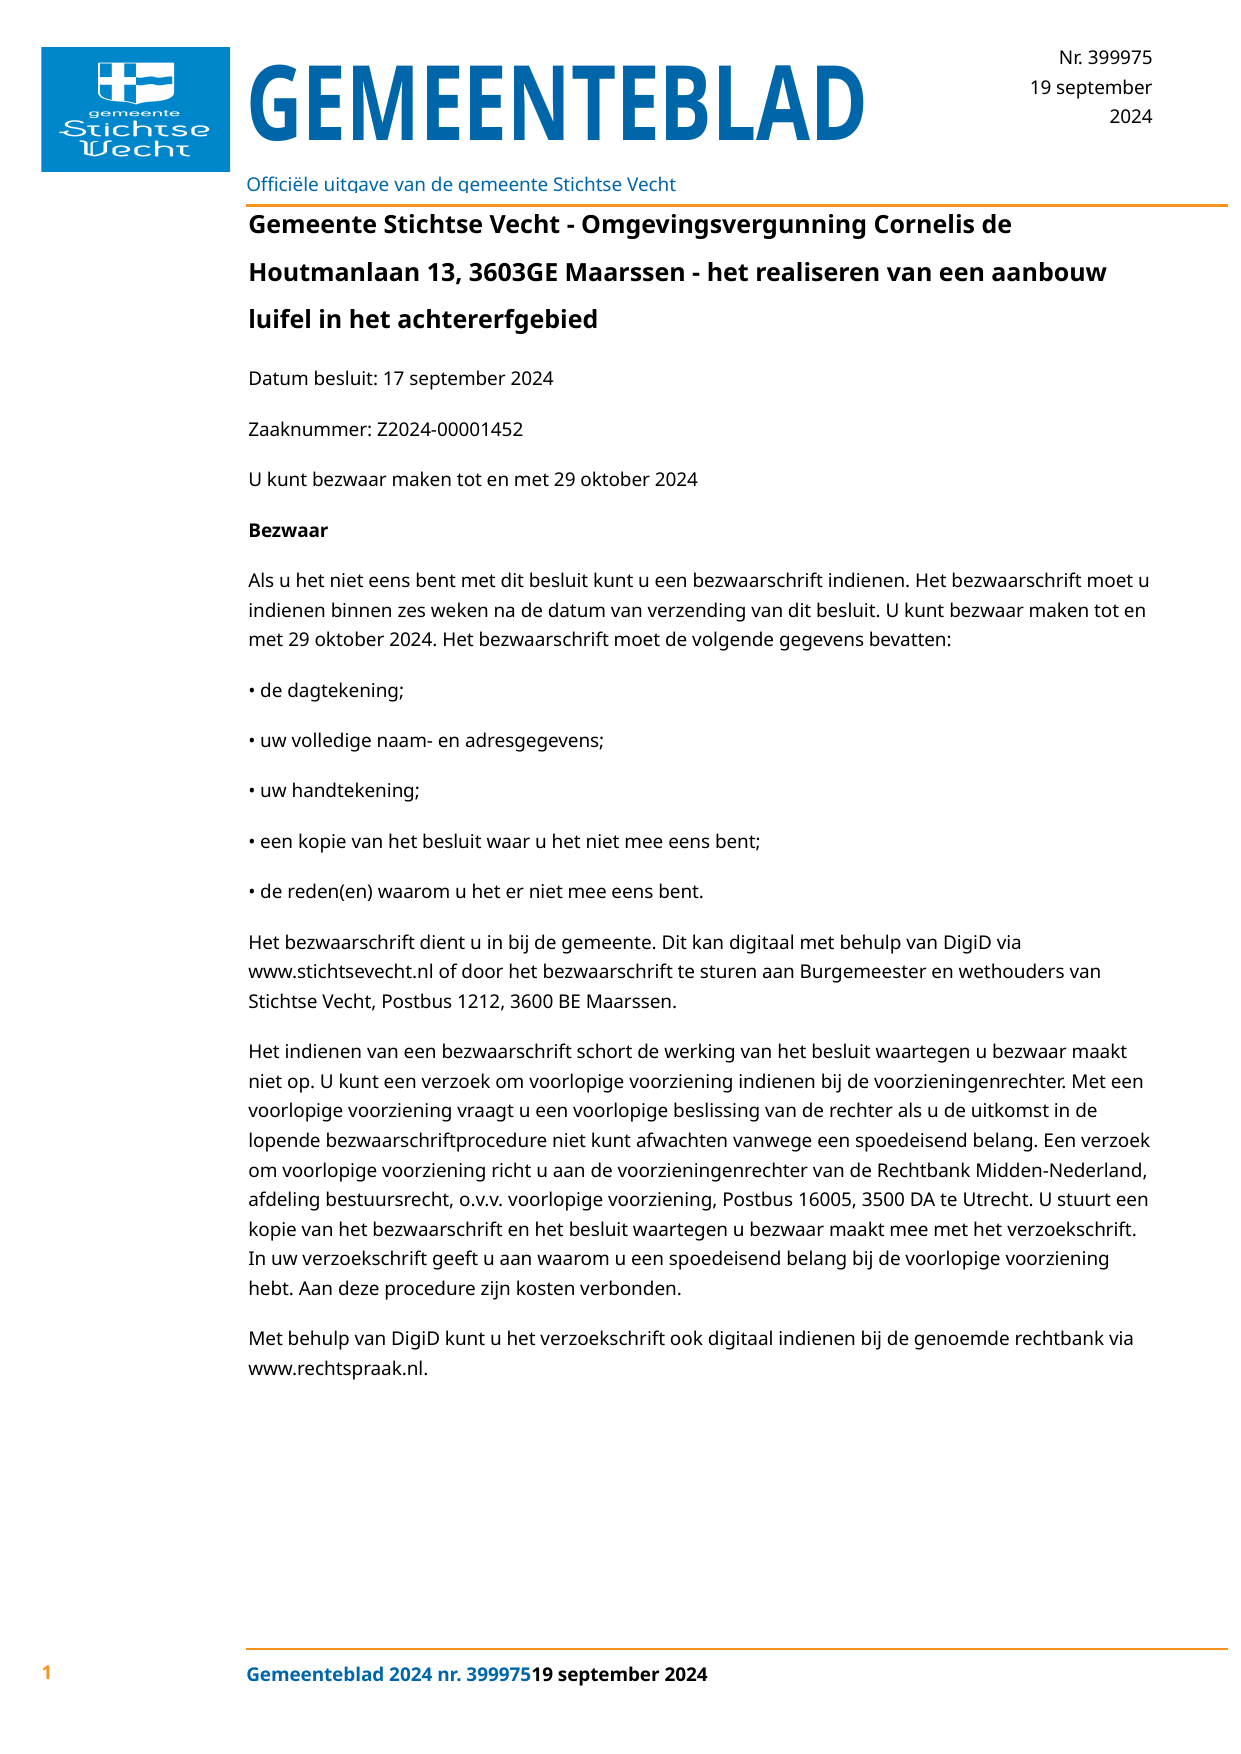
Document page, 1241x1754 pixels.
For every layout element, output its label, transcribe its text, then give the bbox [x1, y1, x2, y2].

picture [99, 63, 135, 101]
text • de dagtekening; [248, 677, 1152, 702]
text Het bezwaarschrift dient u in bij de gemeente. Dit kan digitaal met behulp van DigiD via www.stichtsevecht.nl of door het bezwaarschrift te sturen aan Burgemeester en wethouders van Stichtse Vecht, Postbus 1212, 3600 BE Maarssen. [248, 929, 1152, 1014]
text • de reden(en) waarom u het er niet mee eens bent. [248, 878, 1152, 904]
text Het indienen van een bezwaarschrift schort de werking van het besluit waartegen u bezwaar maakt niet op. U kunt een verzoek om voorlopige voorziening indienen bij de voorzieningenrechter. Met een voorlopige voorziening vraagt u een voorlopige beslissing van de rechter als u de uitkomst in de lopende bezwaarschriftprocedure niet kunt afwachten vanwege een spoedeisend belang. Een verzoek om voorlopige voorziening richt u aan de voorzieningenrechter van de Rechtbank Midden-Nederland, afdeling bestuursrecht, o.v.v. voorlopige voorziening, Postbus 16005, 3500 DA te Utrecht. U stuurt een kopie van het bezwaarschrift en het besluit waartegen u bezwaar maakt mee met het verzoekschrift. In uw verzoekschrift geeft u aan waarom u een spoedeisend belang bij de voorlopige voorziening hebt. Aan deze procedure zijn kosten verbonden. [248, 1038, 1152, 1301]
text • uw volledige naam- en adresgegevens; [248, 727, 1152, 753]
text • uw handtekening; [248, 778, 1152, 803]
text Gemeente Stichtse Vecht - Omgevingsvergunning Cornelis de Houtmanlaan 13, 3603GE Maarssen - het realiseren van een aanbouw luifel in het achtererfgebied [248, 207, 1152, 336]
text Datum besluit: 17 september 2024 [248, 366, 1152, 391]
text Bezwaar [248, 517, 1152, 542]
text Zaaknummer: Z2024-00001452 [248, 416, 1152, 442]
text • een kopie van het besluit waar u het niet mee eens bent; [248, 828, 1152, 854]
text U kunt bezwaar maken tot en met 29 oktober 2024 [248, 466, 1152, 492]
text Als u het niet eens bent met dit besluit kunt u een bezwaarschrift indienen. Het bezwaarschrift moet u indienen binnen zes weken na de datum van verzending van dit besluit. U kunt bezwaar maken tot en met 29 oktober 2024. Het bezwaarschrift moet de volgende gegevens bevatten: [248, 567, 1152, 652]
picture [137, 63, 174, 103]
text Met behulp van DigiD kunt u het verzoekschrift ook digitaal indienen bij de genoemde rechtbank via www.rechtspraak.nl. [248, 1326, 1152, 1381]
